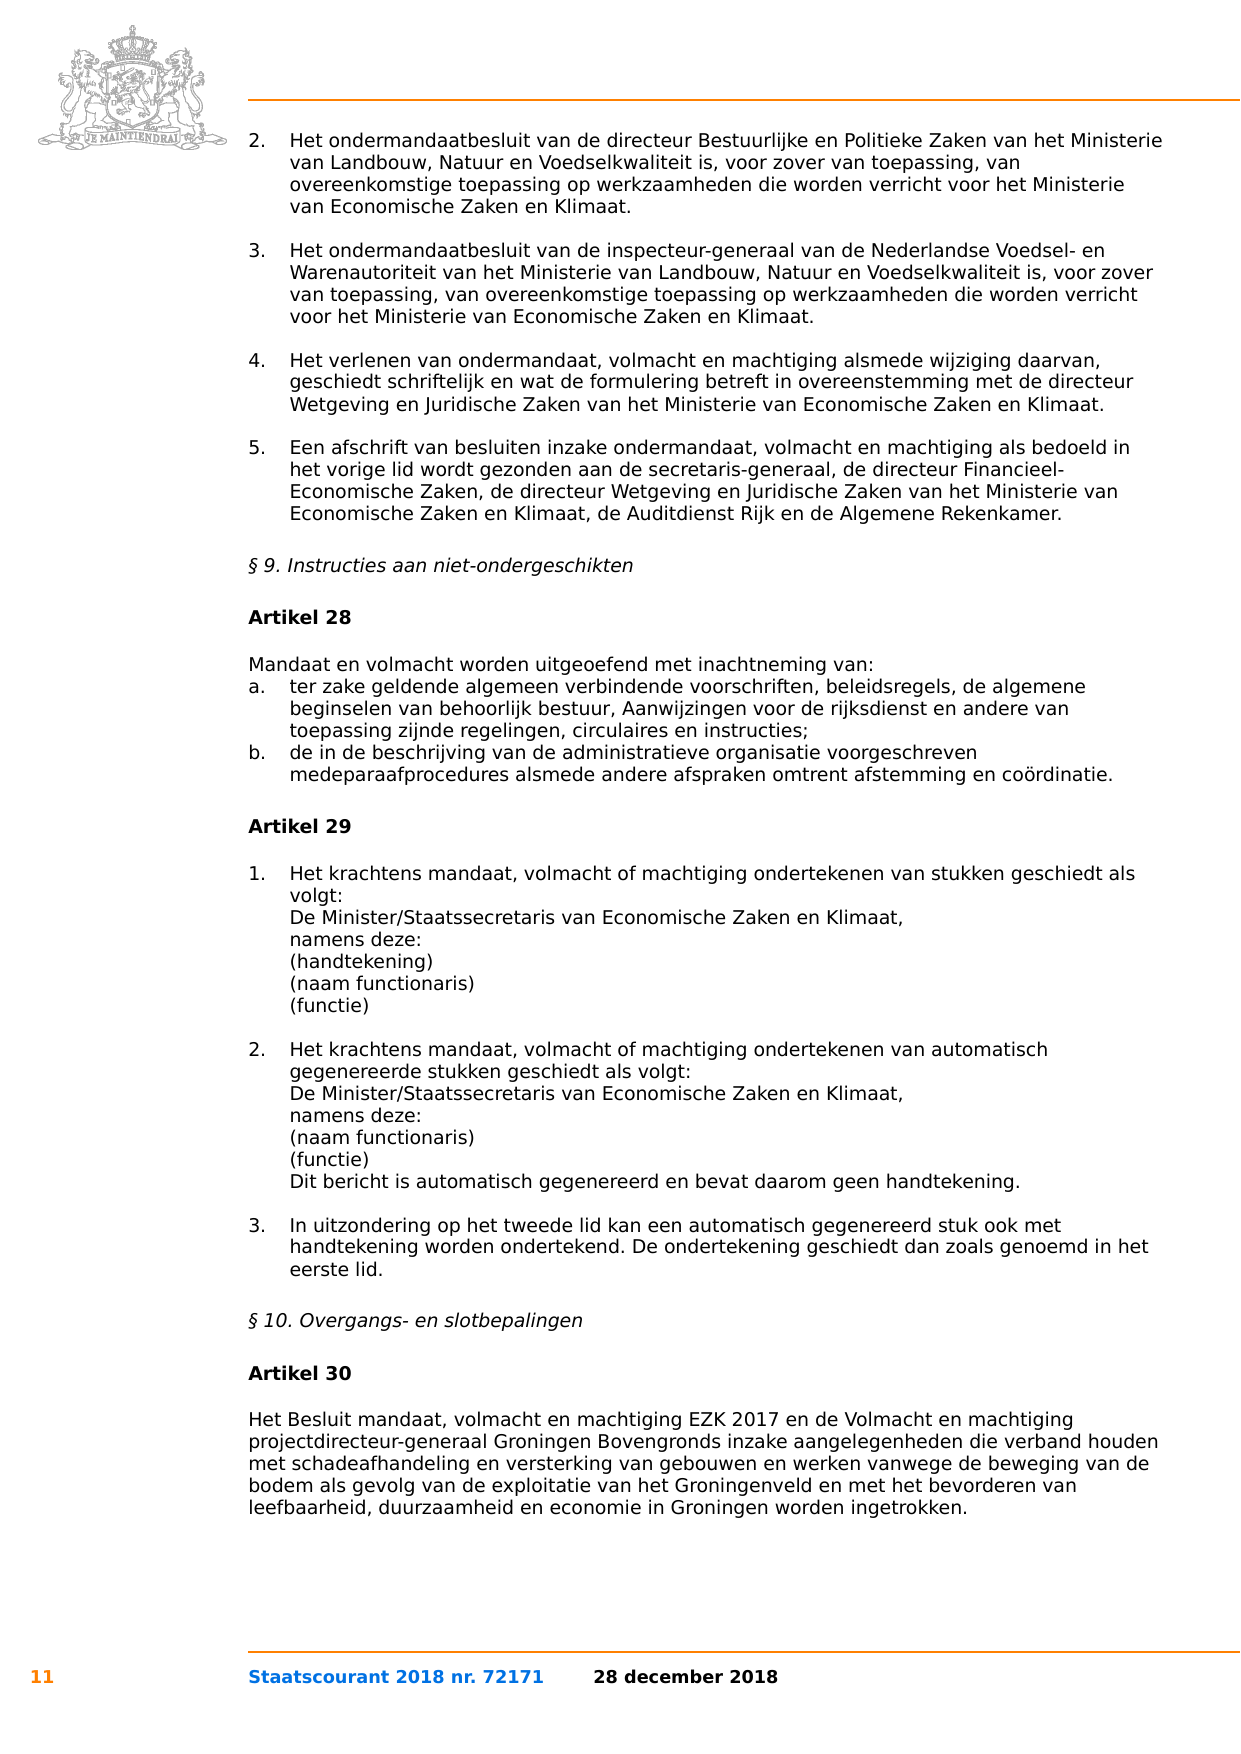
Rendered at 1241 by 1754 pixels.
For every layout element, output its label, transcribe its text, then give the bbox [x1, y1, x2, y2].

subtitle Artikel 29 [248, 816, 1163, 838]
text b. de in de beschrijving van de administratieve organisatie voorgeschreven medeparaafprocedures alsmede andere afspraken omtrent afstemming en coördinatie. [248, 742, 1163, 786]
text 3. Het ondermandaatbesluit van de inspecteur-generaal van de Nederlandse Voedsel- en Warenautoriteit van het Ministerie van Landbouw, Natuur en Voedselkwaliteit is, voor zover van toepassing, van overeenkomstige toepassing op werkzaamheden die worden verricht voor het Ministerie van Economische Zaken en Klimaat. [248, 240, 1163, 328]
text De Minister/Staatssecretaris van Economische Zaken en Klimaat, [289, 1083, 1163, 1105]
text 1. Het krachtens mandaat, volmacht of machtiging ondertekenen van stukken geschiedt als volgt: [248, 863, 1163, 907]
subtitle Artikel 30 [248, 1362, 1163, 1384]
text a. ter zake geldende algemeen verbindende voorschriften, beleidsregels, de algemene beginselen van behoorlijk bestuur, Aanwijzingen voor de rijksdienst en andere van toepassing zijnde regelingen, circulaires en instructies; [248, 676, 1163, 742]
text De Minister/Staatssecretaris van Economische Zaken en Klimaat, [289, 907, 1163, 929]
text 2. Het krachtens mandaat, volmacht of machtiging ondertekenen van automatisch gegenereerde stukken geschiedt als volgt: [248, 1039, 1163, 1083]
text namens deze: [289, 1105, 1163, 1127]
text (functie) [289, 1149, 1163, 1171]
text 4. Het verlenen van ondermandaat, volmacht en machtiging alsmede wijziging daarvan, geschiedt schriftelijk en wat de formulering betreft in overeenstemming met de directeur Wetgeving en Juridische Zaken van het Ministerie van Economische Zaken en Klimaat. [248, 349, 1163, 415]
text (naam functionaris) [289, 973, 1163, 995]
text (handtekening) [289, 951, 1163, 973]
text Mandaat en volmacht worden uitgeoefend met inachtneming van: [248, 654, 1163, 676]
text Het Besluit mandaat, volmacht en machtiging EZK 2017 en de Volmacht en machtiging projectdirecteur-generaal Groningen Bovengronds inzake aangelegenheden die verband houden met schadeafhandeling en versterking van gebouwen en werken vanwege de beweging van de bodem als gevolg van de exploitatie van het Groningenveld en met het bevorderen van leefbaarheid, duurzaamheid en economie in Groningen worden ingetrokken. [248, 1409, 1163, 1519]
picture [38, 25, 227, 150]
text 2. Het ondermandaatbesluit van de directeur Bestuurlijke en Politieke Zaken van het Ministerie van Landbouw, Natuur en Voedselkwaliteit is, voor zover van toepassing, van overeenkomstige toepassing op werkzaamheden die worden verricht voor het Ministerie van Economische Zaken en Klimaat. [248, 130, 1163, 218]
text Dit bericht is automatisch gegenereerd en bevat daarom geen handtekening. [289, 1171, 1163, 1193]
text 3. In uitzondering op het tweede lid kan een automatisch gegenereerd stuk ook met handtekening worden ondertekend. De ondertekening geschiedt dan zoals genoemd in het eerste lid. [248, 1214, 1163, 1280]
text (functie) [289, 995, 1163, 1017]
subtitle § 9. Instructies aan niet-ondergeschikten [248, 555, 1163, 577]
text 5. Een afschrift van besluiten inzake ondermandaat, volmacht en machtiging als bedoeld in het vorige lid wordt gezonden aan de secretaris-generaal, de directeur Financieel-Economische Zaken, de directeur Wetgeving en Juridische Zaken van het Ministerie van Economische Zaken en Klimaat, de Auditdienst Rijk en de Algemene Rekenkamer. [248, 437, 1163, 525]
text namens deze: [289, 929, 1163, 951]
subtitle Artikel 28 [248, 607, 1163, 629]
subtitle § 10. Overgangs- en slotbepalingen [248, 1310, 1163, 1332]
text (naam functionaris) [289, 1127, 1163, 1149]
